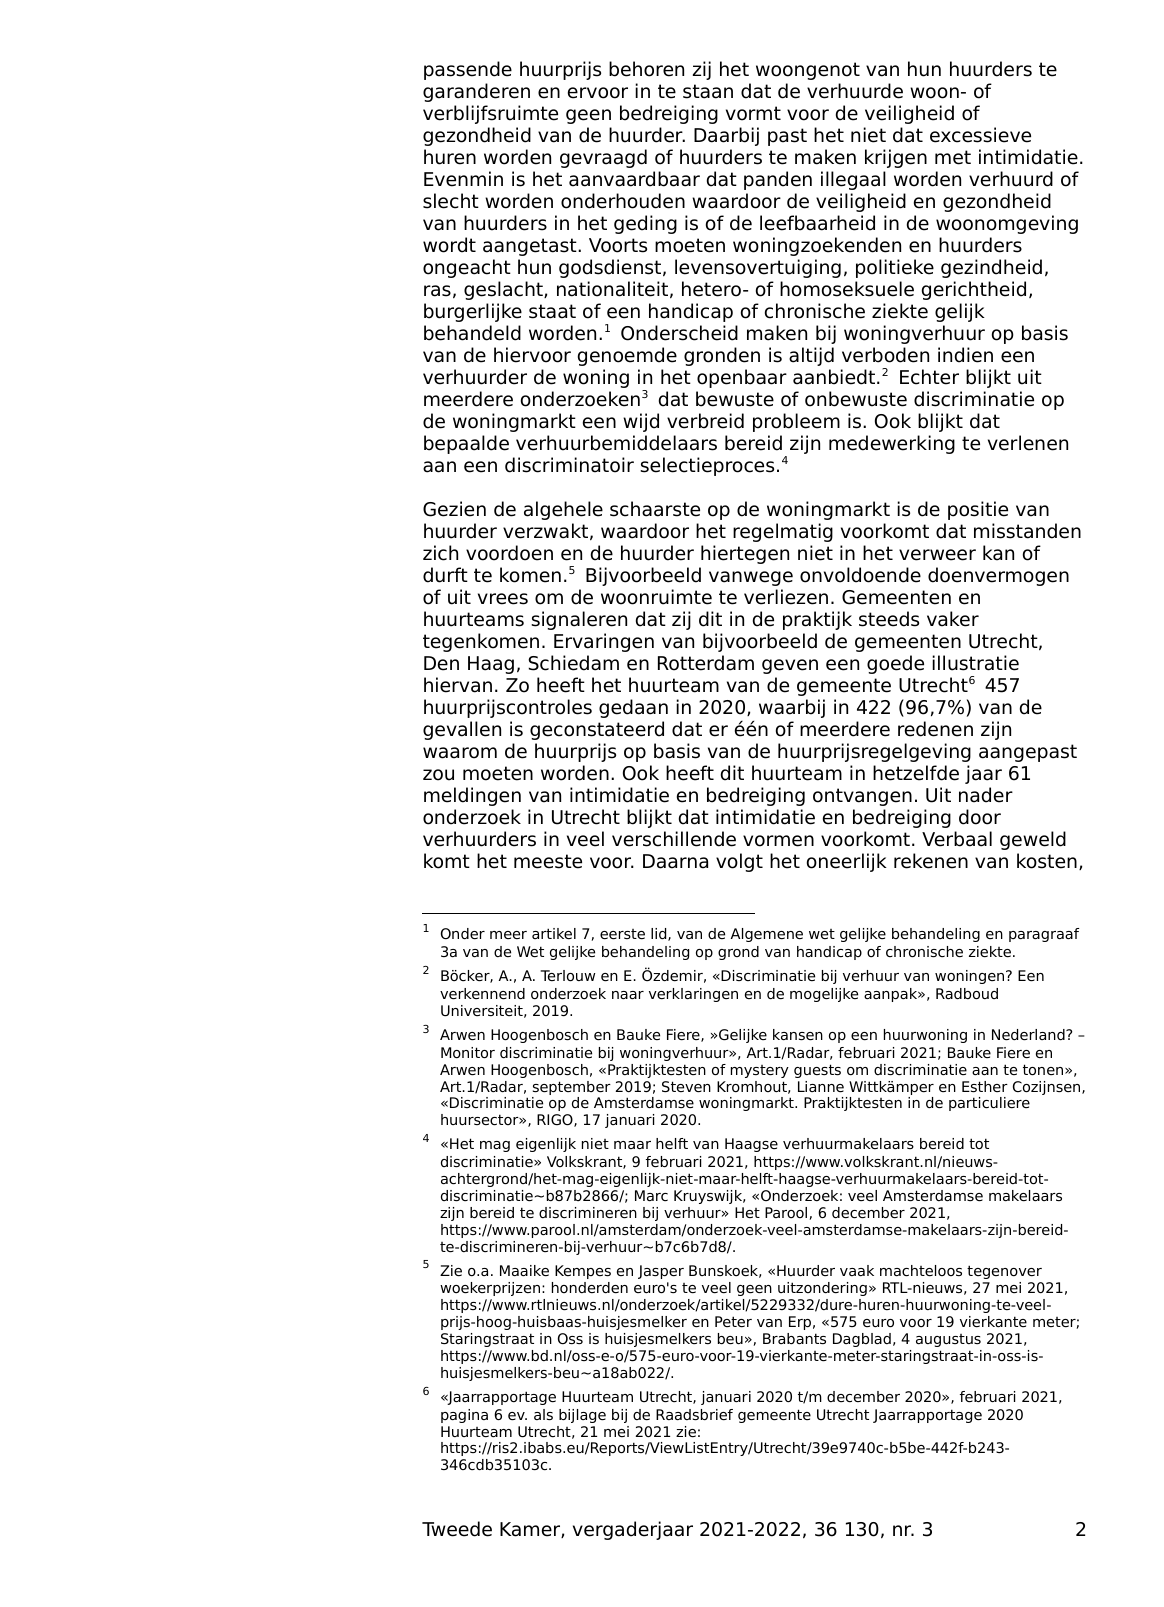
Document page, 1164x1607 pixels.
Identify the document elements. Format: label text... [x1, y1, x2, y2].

text Zie o.a. Maaike Kempes en Jasper Bunskoek, «Huurder vaak machteloos tegenover woekerprijzen: honderden euro's te veel geen uitzondering» RTL-nieuws, 27 mei 2021, https://www.rtlnieuws.nl/onderzoek/artikel/5229332/dure-huren-huurwoning-te-veel-prijs-hoog-huisbaas-huisjesmelker en Peter van Erp, «575 euro voor 19 vierkante meter; Staringstraat in Oss is huisjesmelkers beu», Brabants Dagblad, 4 augustus 2021, https://www.bd.nl/oss-e-o/575-euro-voor-19-vierkante-meter-staringstraat-in-oss-is-huisjesmelkers-beu~a18ab022/. [422, 1258, 1087, 1382]
text Böcker, A., A. Terlouw en E. Özdemir, «Discriminatie bij verhuur van woningen? Een verkennend onderzoek naar verklaringen en de mogelijke aanpak», Radboud Universiteit, 2019. [422, 964, 1087, 1020]
text «Het mag eigenlijk niet maar helft van Haagse verhuurmakelaars bereid tot discriminatie» Volkskrant, 9 februari 2021, https://www.volkskrant.nl/nieuws-achtergrond/het-mag-eigenlijk-niet-maar-helft-haagse-verhuurmakelaars-bereid-tot-discriminatie~b87b2866/; Marc Kruyswijk, «Onderzoek: veel Amsterdamse makelaars zijn bereid te discrimineren bij verhuur» Het Parool, 6 december 2021, https://www.parool.nl/amsterdam/onderzoek-veel-amsterdamse-makelaars-zijn-bereid-te-discrimineren-bij-verhuur~b7c6b7d8/. [422, 1132, 1087, 1256]
text Onder meer artikel 7, eerste lid, van de Algemene wet gelijke behandeling en paragraaf 3a van de Wet gelijke behandeling op grond van handicap of chronische ziekte. [422, 922, 1087, 961]
text Gezien de algehele schaarste op de woningmarkt is de positie van huurder verzwakt, waardoor het regelmatig voorkomt dat misstanden zich voordoen en de huurder hiertegen niet in het verweer kan of durft te komen. Bijvoorbeeld vanwege onvoldoende doenvermogen of uit vrees om de woonruimte te verliezen. Gemeenten en huurteams signaleren dat zij dit in de praktijk steeds vaker tegenkomen. Ervaringen van bijvoorbeeld de gemeenten Utrecht, Den Haag, Schiedam en Rotterdam geven een goede illustratie hiervan. Zo heeft het huurteam van de gemeente Utrecht 457 huurprijscontroles gedaan in 2020, waarbij in 422 (96,7%) van de gevallen is geconstateerd dat er één of meerdere redenen zijn waarom de huurprijs op basis van de huurprijsregelgeving aangepast zou moeten worden. Ook heeft dit huurteam in hetzelfde jaar 61 meldingen van intimidatie en bedreiging ontvangen. Uit nader onderzoek in Utrecht blijkt dat intimidatie en bedreiging door verhuurders in veel verschillende vormen voorkomt. Verbaal geweld komt het meeste voor. Daarna volgt het oneerlijk rekenen van kosten, [422, 499, 1087, 872]
text «Jaarrapportage Huurteam Utrecht, januari 2020 t/m december 2020», februari 2021, pagina 6 ev. als bijlage bij de Raadsbrief gemeente Utrecht Jaarrapportage 2020 Huurteam Utrecht, 21 mei 2021 zie: https://ris2.ibabs.eu/Reports/ViewListEntry/Utrecht/39e9740c-b5be-442f-b243-346cdb35103c. [422, 1385, 1087, 1474]
text passende huurprijs behoren zij het woongenot van hun huurders te garanderen en ervoor in te staan dat de verhuurde woon- of verblijfsruimte geen bedreiging vormt voor de veiligheid of gezondheid van de huurder. Daarbij past het niet dat excessieve huren worden gevraagd of huurders te maken krijgen met intimidatie. Evenmin is het aanvaardbaar dat panden illegaal worden verhuurd of slecht worden onderhouden waardoor de veiligheid en gezondheid van huurders in het geding is of de leefbaarheid in de woonomgeving wordt aangetast. Voorts moeten woningzoekenden en huurders ongeacht hun godsdienst, levensovertuiging, politieke gezindheid, ras, geslacht, nationaliteit, hetero- of homoseksuele gerichtheid, burgerlijke staat of een handicap of chronische ziekte gelijk behandeld worden. Onderscheid maken bij woningverhuur op basis van de hiervoor genoemde gronden is altijd verboden indien een verhuurder de woning in het openbaar aanbiedt. Echter blijkt uit meerdere onderzoeken dat bewuste of onbewuste discriminatie op de woningmarkt een wijd verbreid probleem is. Ook blijkt dat bepaalde verhuurbemiddelaars bereid zijn medewerking te verlenen aan een discriminatoir selectieproces. [422, 59, 1087, 477]
text Arwen Hoogenbosch en Bauke Fiere, »Gelijke kansen op een huurwoning in Nederland? – Monitor discriminatie bij woningverhuur», Art.1/Radar, februari 2021; Bauke Fiere en Arwen Hoogenbosch, «Praktijktesten of mystery guests om discriminatie aan te tonen», Art.1/Radar, september 2019; Steven Kromhout, Lianne Wittkämper en Esther Cozijnsen, «Discriminatie op de Amsterdamse woningmarkt. Praktijktesten in de particuliere huursector», RIGO, 17 januari 2020. [422, 1023, 1087, 1129]
